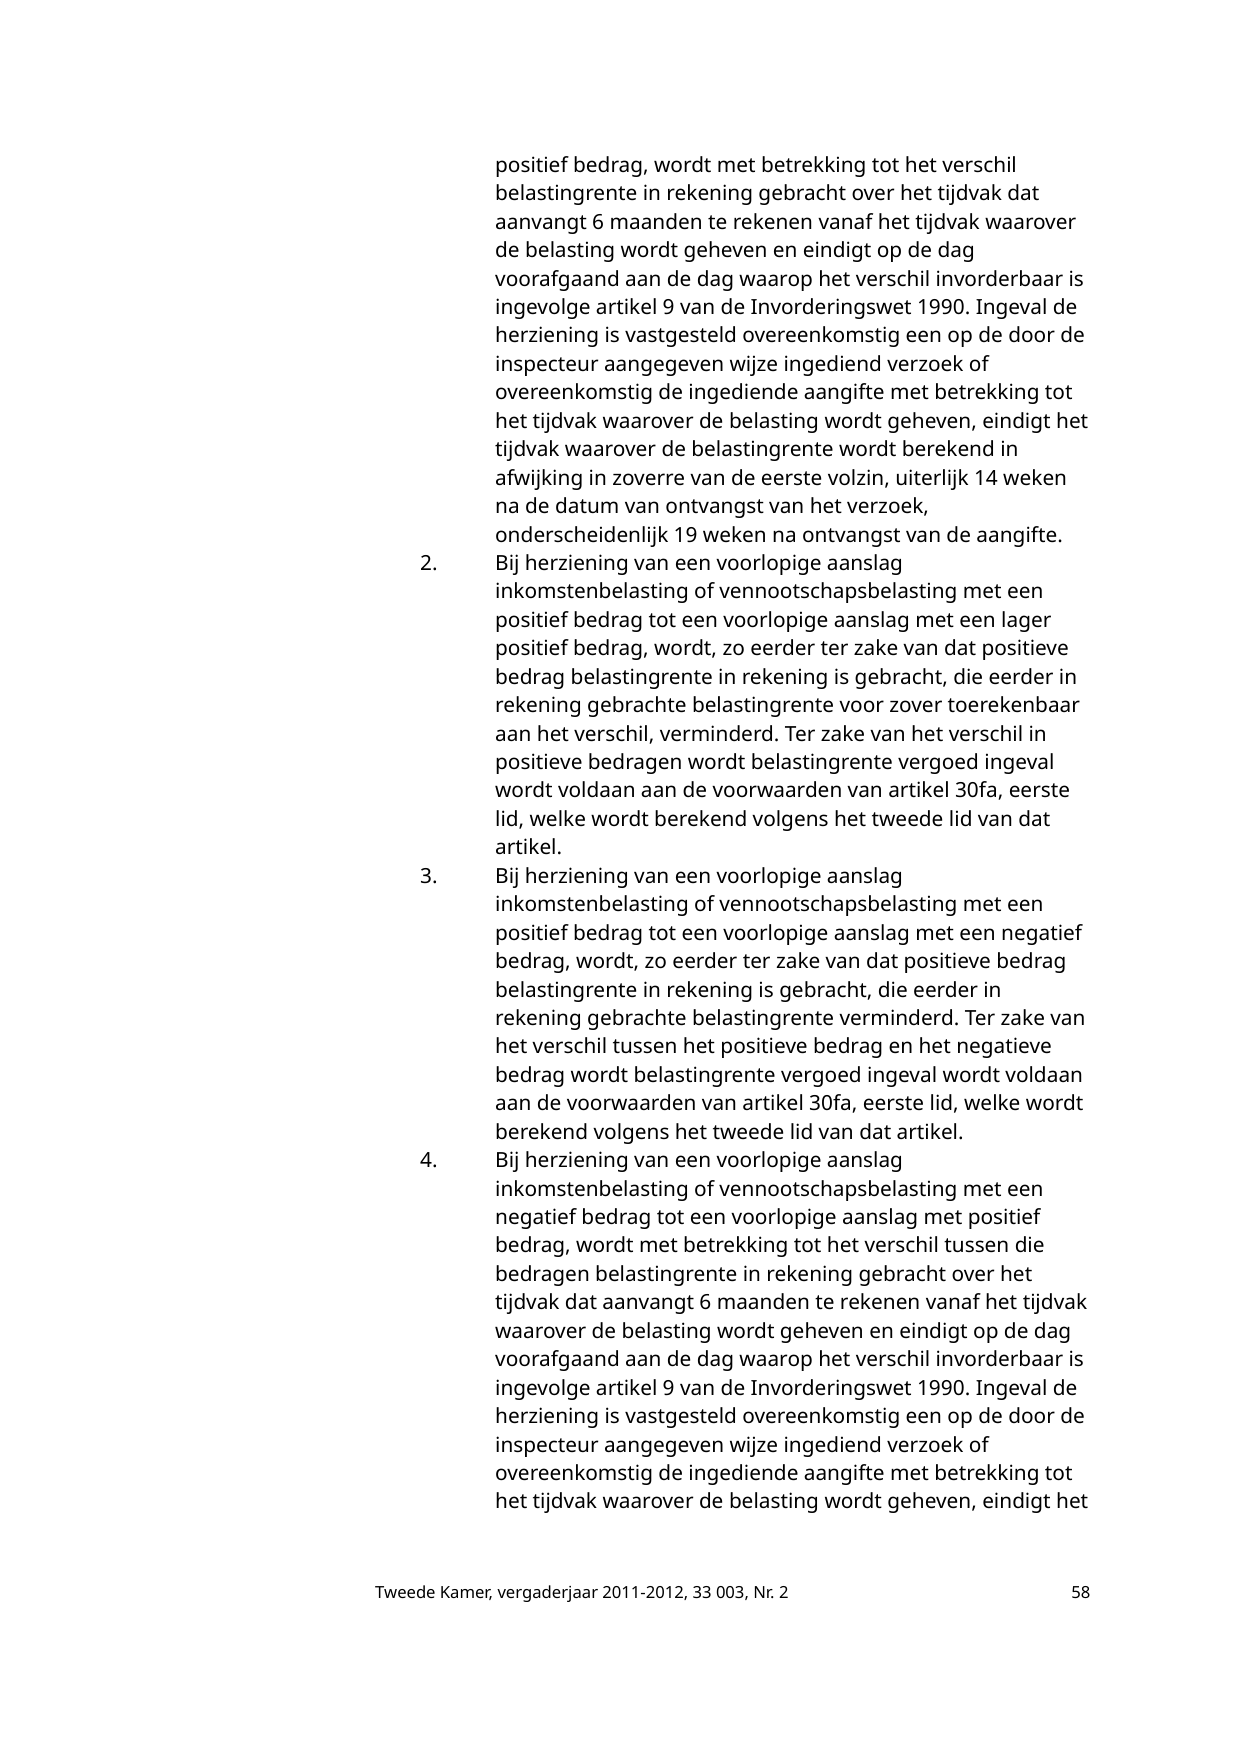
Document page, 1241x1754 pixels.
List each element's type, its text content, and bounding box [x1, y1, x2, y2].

list Bij herziening van een voorlopige aanslag inkomstenbelasting of vennootschapsbelasting met een negatief bedrag tot een voorlopige aanslag met positief bedrag, wordt met betrekking tot het verschil tussen die bedragen belastingrente in rekening gebracht over het tijdvak dat aanvangt 6 maanden te rekenen vanaf het tijdvak waarover de belasting wordt geheven en eindigt op de dag voorafgaand aan de dag waarop het verschil invorderbaar is ingevolge artikel 9 van de Invorderingswet 1990. Ingeval de herziening is vastgesteld overeenkomstig een op de door de inspecteur aangegeven wijze ingediend verzoek of overeenkomstig de ingediende aangifte met betrekking tot het tijdvak waarover de belasting wordt geheven, eindigt het [420, 1145, 1090, 1515]
list positief bedrag, wordt met betrekking tot het verschil belastingrente in rekening gebracht over het tijdvak dat aanvangt 6 maanden te rekenen vanaf het tijdvak waarover de belasting wordt geheven en eindigt op de dag voorafgaand aan de dag waarop het verschil invorderbaar is ingevolge artikel 9 van de Invorderingswet 1990. Ingeval de herziening is vastgesteld overeenkomstig een op de door de inspecteur aangegeven wijze ingediend verzoek of overeenkomstig de ingediende aangifte met betrekking tot het tijdvak waarover de belasting wordt geheven, eindigt het tijdvak waarover de belastingrente wordt berekend in afwijking in zoverre van de eerste volzin, uiterlijk 14 weken na de datum van ontvangst van het verzoek, onderscheidenlijk 19 weken na ontvangst van de aangifte. [420, 150, 1090, 548]
list Bij herziening van een voorlopige aanslag inkomstenbelasting of vennootschapsbelasting met een positief bedrag tot een voorlopige aanslag met een lager positief bedrag, wordt, zo eerder ter zake van dat positieve bedrag belastingrente in rekening is gebracht, die eerder in rekening gebrachte belastingrente voor zover toerekenbaar aan het verschil, verminderd. Ter zake van het verschil in positieve bedragen wordt belastingrente vergoed ingeval wordt voldaan aan de voorwaarden van artikel 30fa, eerste lid, welke wordt berekend volgens het tweede lid van dat artikel. [420, 548, 1090, 861]
list Bij herziening van een voorlopige aanslag inkomstenbelasting of vennootschapsbelasting met een positief bedrag tot een voorlopige aanslag met een negatief bedrag, wordt, zo eerder ter zake van dat positieve bedrag belastingrente in rekening is gebracht, die eerder in rekening gebrachte belastingrente verminderd. Ter zake van het verschil tussen het positieve bedrag en het negatieve bedrag wordt belastingrente vergoed ingeval wordt voldaan aan de voorwaarden van artikel 30fa, eerste lid, welke wordt berekend volgens het tweede lid van dat artikel. [420, 861, 1090, 1145]
